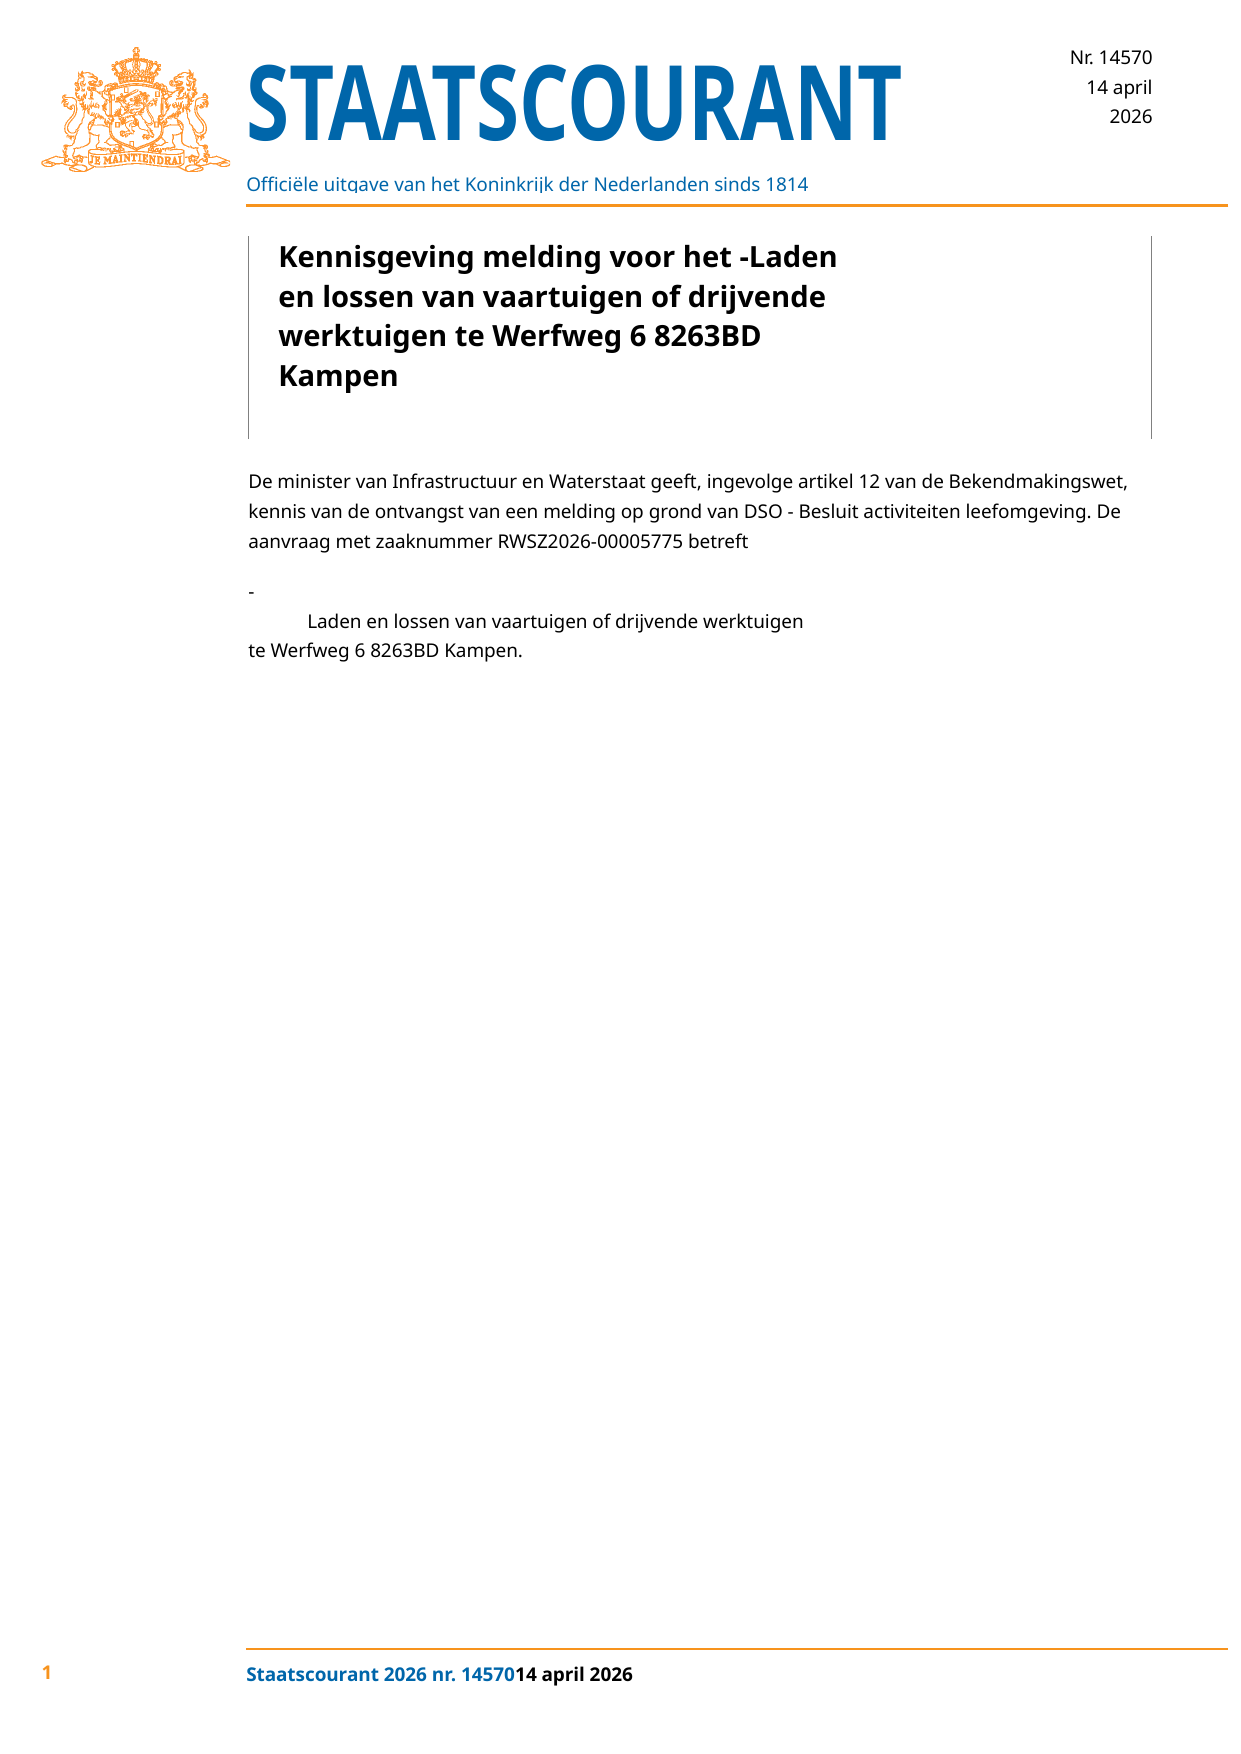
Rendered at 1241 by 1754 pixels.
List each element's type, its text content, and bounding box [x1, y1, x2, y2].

table_header [850, 236, 912, 413]
list Laden en lossen van vaartuigen of drijvende werktuigen [248, 608, 1152, 633]
table_header Kennisgeving melding voor het -Laden en lossen van vaartuigen of drijvende werktuigen te Werfweg 6 8263BD Kampen [249, 236, 850, 439]
text De minister van Infrastructuur en Waterstaat geeft, ingevolge artikel 12 van de Bekendmakingswet, kennis van de ontvangst van een melding op grond van DSO - Besluit activiteiten leefomgeving. De aanvraag met zaaknummer RWSZ2026-00005775 betreft [248, 469, 1152, 553]
table_header [850, 414, 1151, 439]
picture [41, 47, 231, 172]
text te Werfweg 6 8263BD Kampen. [248, 637, 1152, 663]
picture [912, 236, 1090, 414]
table_header [1090, 236, 1151, 413]
